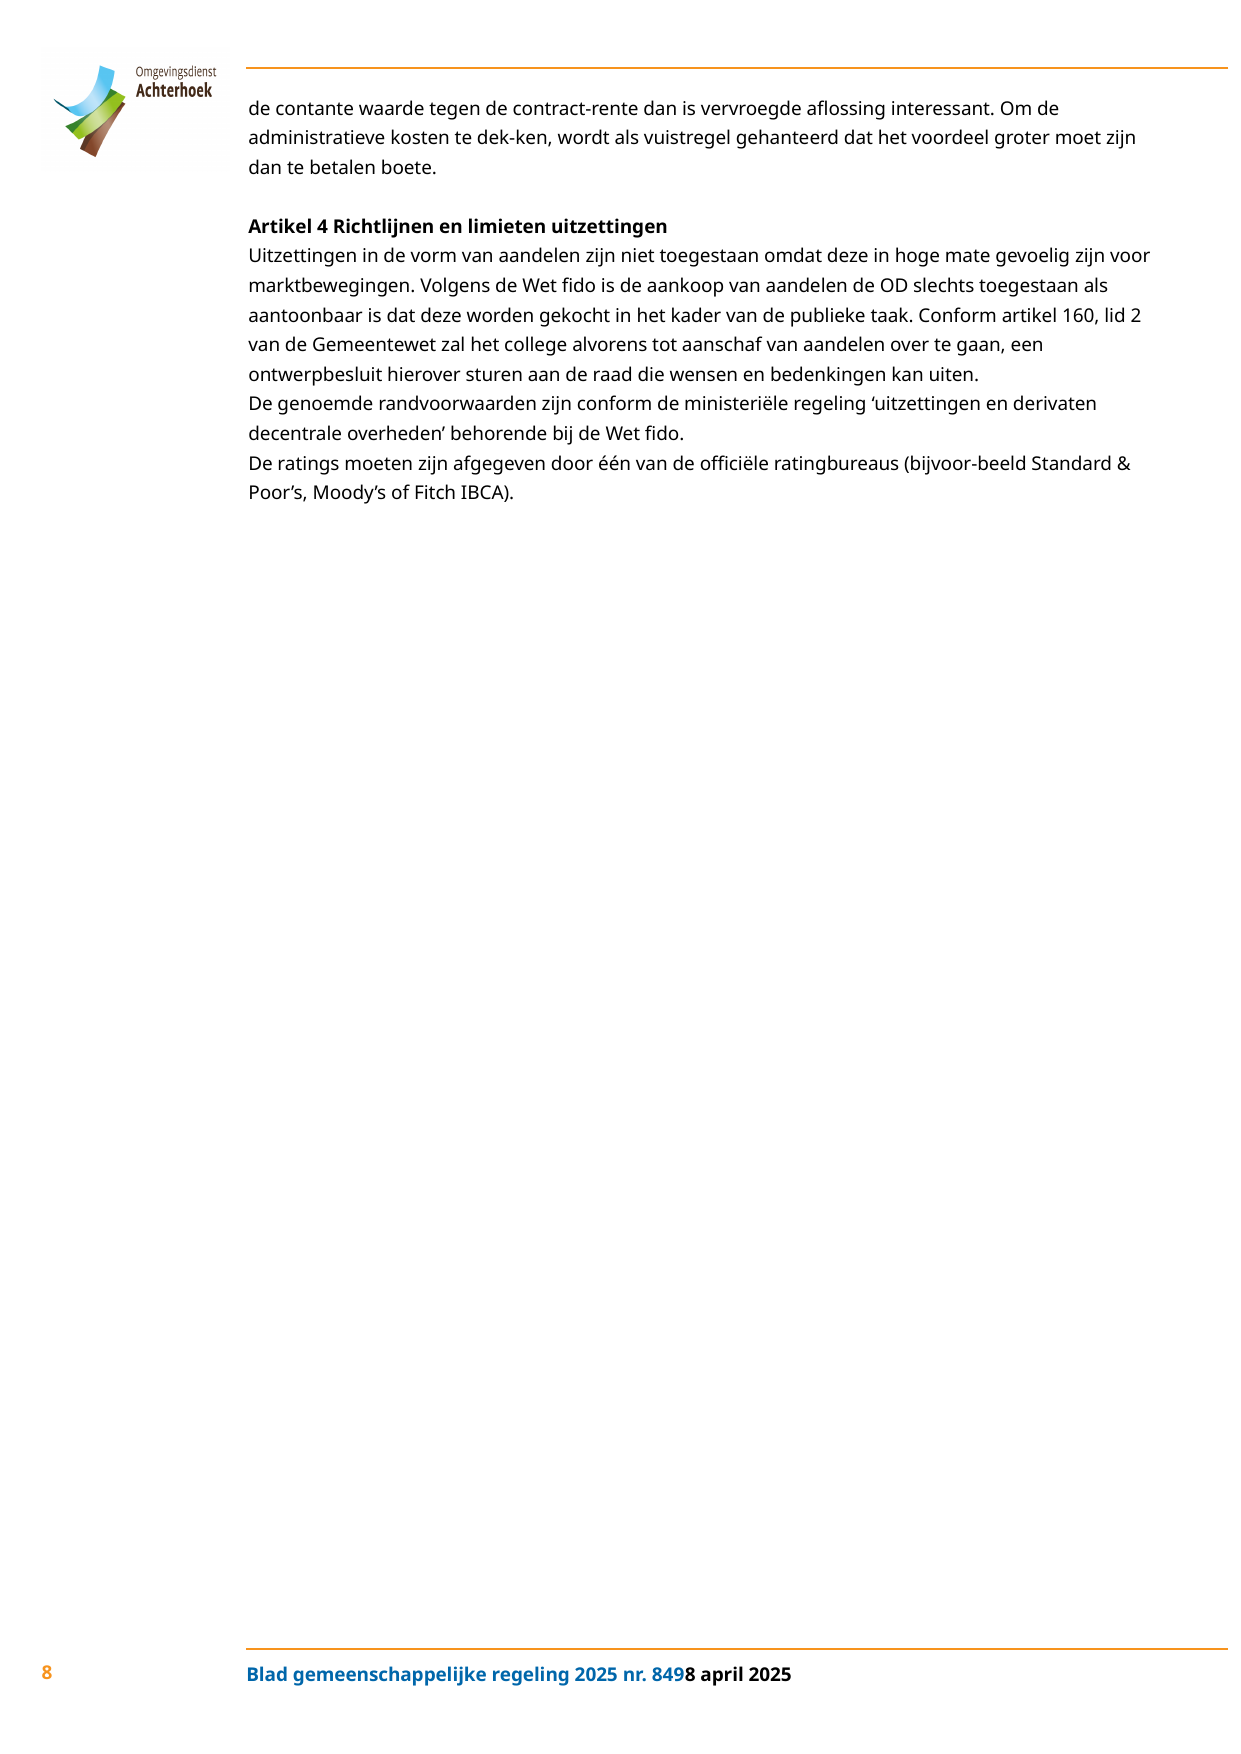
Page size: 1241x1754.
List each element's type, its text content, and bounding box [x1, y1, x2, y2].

picture [41, 47, 231, 172]
text de contante waarde tegen de contract-rente dan is vervroegde aflossing interessant. Om de administratieve kosten te dek-ken, wordt als vuistregel gehanteerd dat het voordeel groter moet zijn dan te betalen boete. [248, 95, 1152, 180]
text De genoemde randvoorwaarden zijn conform de ministeriële regeling ‘uitzettingen en derivaten decentrale overheden’ behorende bij de Wet fido. [248, 391, 1152, 446]
text Artikel 4 Richtlijnen en limieten uitzettingen [248, 213, 1152, 239]
text Uitzettingen in de vorm van aandelen zijn niet toegestaan omdat deze in hoge mate gevoelig zijn voor marktbewegingen. Volgens de Wet fido is de aankoop van aandelen de OD slechts toegestaan als aantoonbaar is dat deze worden gekocht in het kader van de publieke taak. Conform artikel 160, lid 2 van de Gemeentewet zal het college alvorens tot aanschaf van aandelen over te gaan, een ontwerpbesluit hierover sturen aan de raad die wensen en bedenkingen kan uiten. [248, 243, 1152, 387]
text De ratings moeten zijn afgegeven door één van de officiële ratingbureaus (bijvoor-beeld Standard & Poor’s, Moody’s of Fitch IBCA). [248, 450, 1152, 505]
